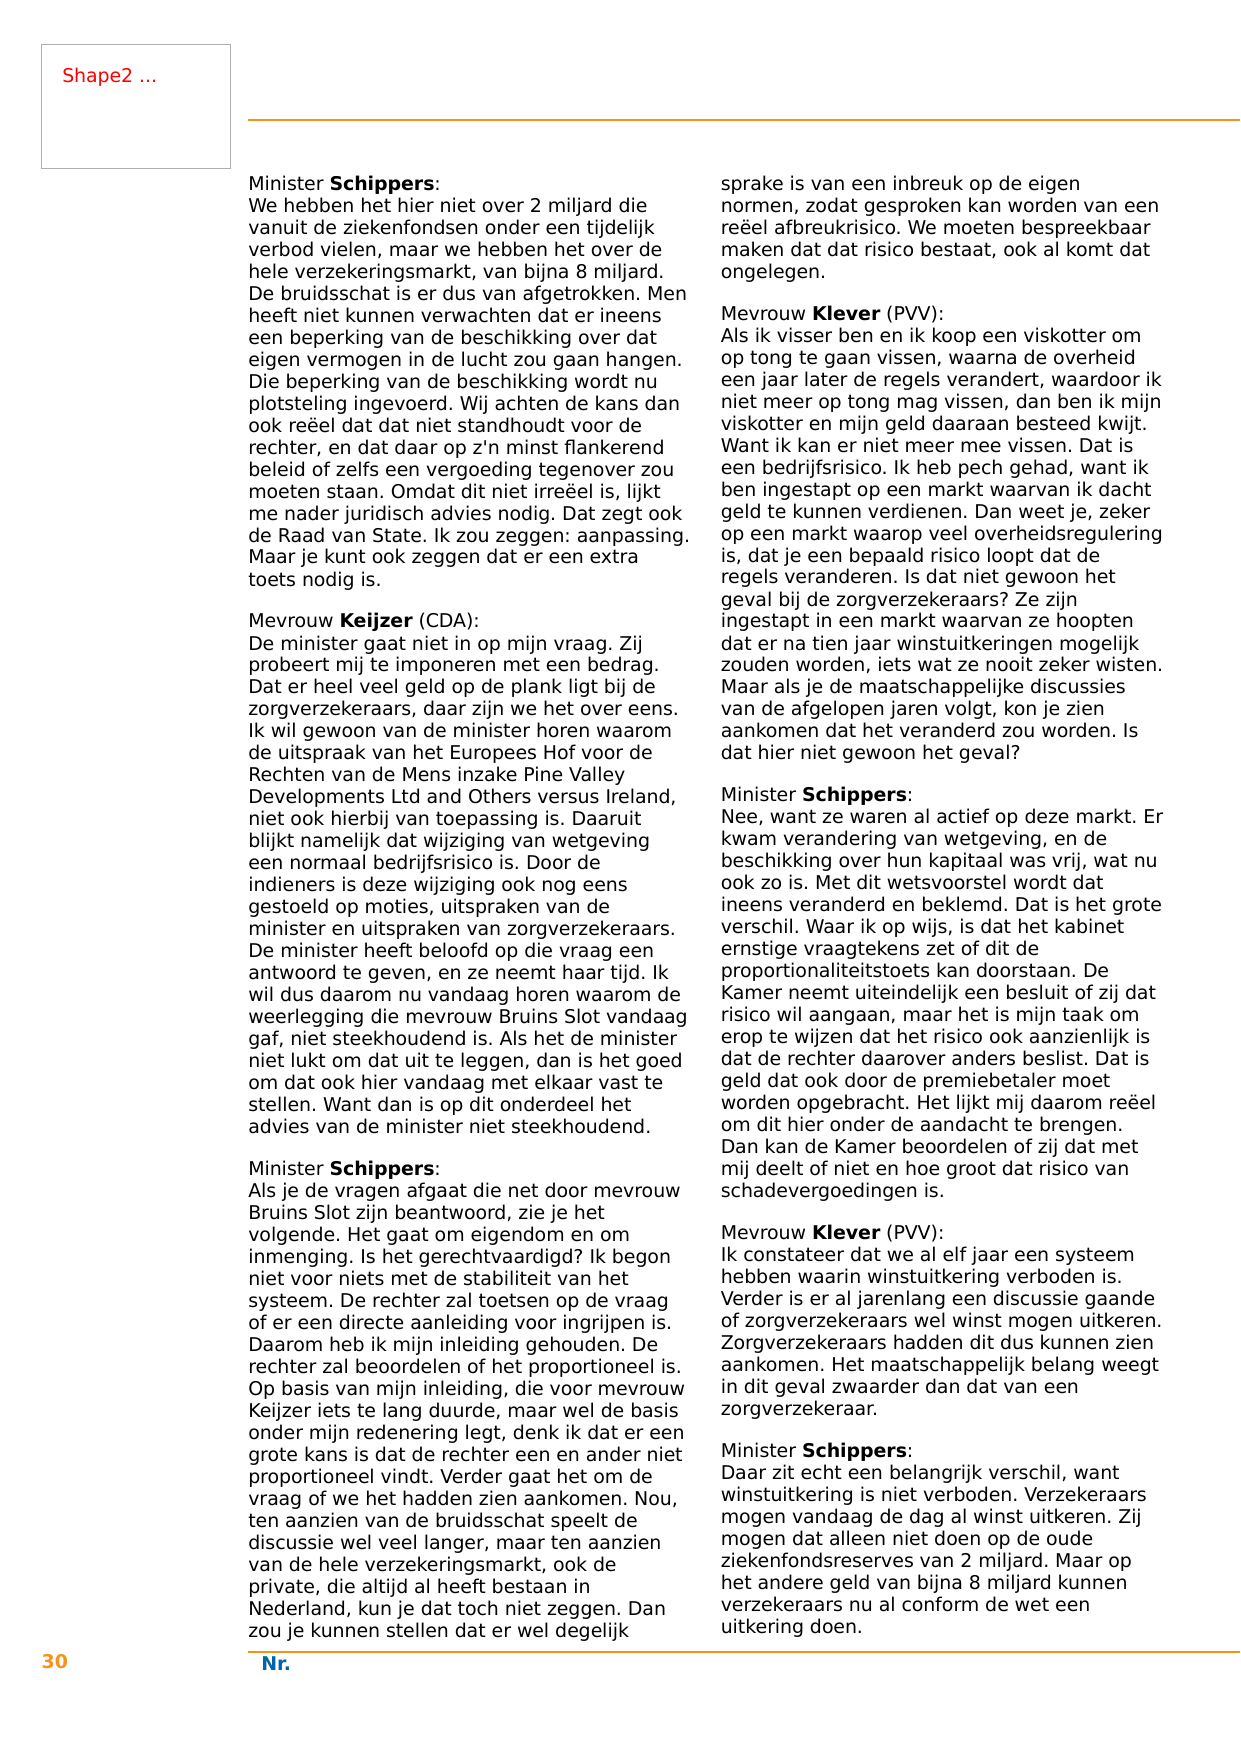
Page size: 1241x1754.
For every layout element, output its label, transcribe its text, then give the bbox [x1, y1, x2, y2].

text Als ik visser ben en ik koop een viskotter om op tong te gaan vissen, waarna de overheid een jaar later de regels verandert, waardoor ik niet meer op tong mag vissen, dan ben ik mijn viskotter en mijn geld daaraan besteed kwijt. Want ik kan er niet meer mee vissen. Dat is een bedrijfsrisico. Ik heb pech gehad, want ik ben ingestapt op een markt waarvan ik dacht geld te kunnen verdienen. Dan weet je, zeker op een markt waarop veel overheidsregulering is, dat je een bepaald risico loopt dat de regels veranderen. Is dat niet gewoon het geval bij de zorgverzekeraars? Ze zijn ingestapt in een markt waarvan ze hoopten dat er na tien jaar winstuitkeringen mogelijk zouden worden, iets wat ze nooit zeker wisten. Maar als je de maatschappelijke discussies van de afgelopen jaren volgt, kon je zien aankomen dat het veranderd zou worden. Is dat hier niet gewoon het geval? [721, 325, 1163, 764]
text De minister gaat niet in op mijn vraag. Zij probeert mij te imponeren met een bedrag. Dat er heel veel geld op de plank ligt bij de zorgverzekeraars, daar zijn we het over eens. Ik wil gewoon van de minister horen waarom de uitspraak van het Europees Hof voor de Rechten van de Mens inzake Pine Valley Developments Ltd and Others versus Ireland, niet ook hierbij van toepassing is. Daaruit blijkt namelijk dat wijziging van wetgeving een normaal bedrijfsrisico is. Door de indieners is deze wijziging ook nog eens gestoeld op moties, uitspraken van de minister en uitspraken van zorgverzekeraars. De minister heeft beloofd op die vraag een antwoord te geven, en ze neemt haar tijd. Ik wil dus daarom nu vandaag horen waarom de weerlegging die mevrouw Bruins Slot vandaag gaf, niet steekhoudend is. Als het de minister niet lukt om dat uit te leggen, dan is het goed om dat ook hier vandaag met elkaar vast te stellen. Want dan is op dit onderdeel het advies van de minister niet steekhoudend. [248, 632, 691, 1138]
text Als je de vragen afgaat die net door mevrouw Bruins Slot zijn beantwoord, zie je het volgende. Het gaat om eigendom en om inmenging. Is het gerechtvaardigd? Ik begon niet voor niets met de stabiliteit van het systeem. De rechter zal toetsen op de vraag of er een directe aanleiding voor ingrijpen is. Daarom heb ik mijn inleiding gehouden. De rechter zal beoordelen of het proportioneel is. Op basis van mijn inleiding, die voor mevrouw Keijzer iets te lang duurde, maar wel de basis onder mijn redenering legt, denk ik dat er een grote kans is dat de rechter een en ander niet proportioneel vindt. Verder gaat het om de vraag of we het hadden zien aankomen. Nou, ten aanzien van de bruidsschat speelt de discussie wel veel langer, maar ten aanzien van de hele verzekeringsmarkt, ook de private, die altijd al heeft bestaan in Nederland, kun je dat toch niet zeggen. Dan zou je kunnen stellen dat er wel degelijk [248, 1180, 691, 1641]
text Mevrouw Keijzer (CDA): [248, 610, 691, 632]
text sprake is van een inbreuk op de eigen normen, zodat gesproken kan worden van een reëel afbreukrisico. We moeten bespreekbaar maken dat dat risico bestaat, ook al komt dat ongelegen. [721, 173, 1163, 283]
text Minister Schippers: [248, 1158, 691, 1180]
text We hebben het hier niet over 2 miljard die vanuit de ziekenfondsen onder een tijdelijk verbod vielen, maar we hebben het over de hele verzekeringsmarkt, van bijna 8 miljard. De bruidsschat is er dus van afgetrokken. Men heeft niet kunnen verwachten dat er ineens een beperking van de beschikking over dat eigen vermogen in de lucht zou gaan hangen. Die beperking van de beschikking wordt nu plotsteling ingevoerd. Wij achten de kans dan ook reëel dat dat niet standhoudt voor de rechter, en dat daar op z'n minst flankerend beleid of zelfs een vergoeding tegenover zou moeten staan. Omdat dit niet irreëel is, lijkt me nader juridisch advies nodig. Dat zegt ook de Raad van State. Ik zou zeggen: aanpassing. Maar je kunt ook zeggen dat er een extra toets nodig is. [248, 195, 691, 590]
text Mevrouw Klever (PVV): [721, 1222, 1163, 1244]
text Minister Schippers: [248, 173, 691, 195]
text Minister Schippers: [721, 784, 1163, 806]
text Ik constateer dat we al elf jaar een systeem hebben waarin winstuitkering verboden is. Verder is er al jarenlang een discussie gaande of zorgverzekeraars wel winst mogen uitkeren. Zorgverzekeraars hadden dit dus kunnen zien aankomen. Het maatschappelijk belang weegt in dit geval zwaarder dan dat van een zorgverzekeraar. [721, 1244, 1163, 1420]
text Minister Schippers: [721, 1440, 1163, 1462]
text Mevrouw Klever (PVV): [721, 303, 1163, 325]
text Daar zit echt een belangrijk verschil, want winstuitkering is niet verboden. Verzekeraars mogen vandaag de dag al winst uitkeren. Zij mogen dat alleen niet doen op de oude ziekenfondsreserves van 2 miljard. Maar op het andere geld van bijna 8 miljard kunnen verzekeraars nu al conform de wet een uitkering doen. [721, 1462, 1163, 1637]
text Nee, want ze waren al actief op deze markt. Er kwam verandering van wetgeving, en de beschikking over hun kapitaal was vrij, wat nu ook zo is. Met dit wetsvoorstel wordt dat ineens veranderd en beklemd. Dat is het grote verschil. Waar ik op wijs, is dat het kabinet ernstige vraagtekens zet of dit de proportionaliteitstoets kan doorstaan. De Kamer neemt uiteindelijk een besluit of zij dat risico wil aangaan, maar het is mijn taak om erop te wijzen dat het risico ook aanzienlijk is dat de rechter daarover anders beslist. Dat is geld dat ook door de premiebetaler moet worden opgebracht. Het lijkt mij daarom reëel om dit hier onder de aandacht te brengen. Dan kan de Kamer beoordelen of zij dat met mij deelt of niet en hoe groot dat risico van schadevergoedingen is. [721, 806, 1163, 1202]
